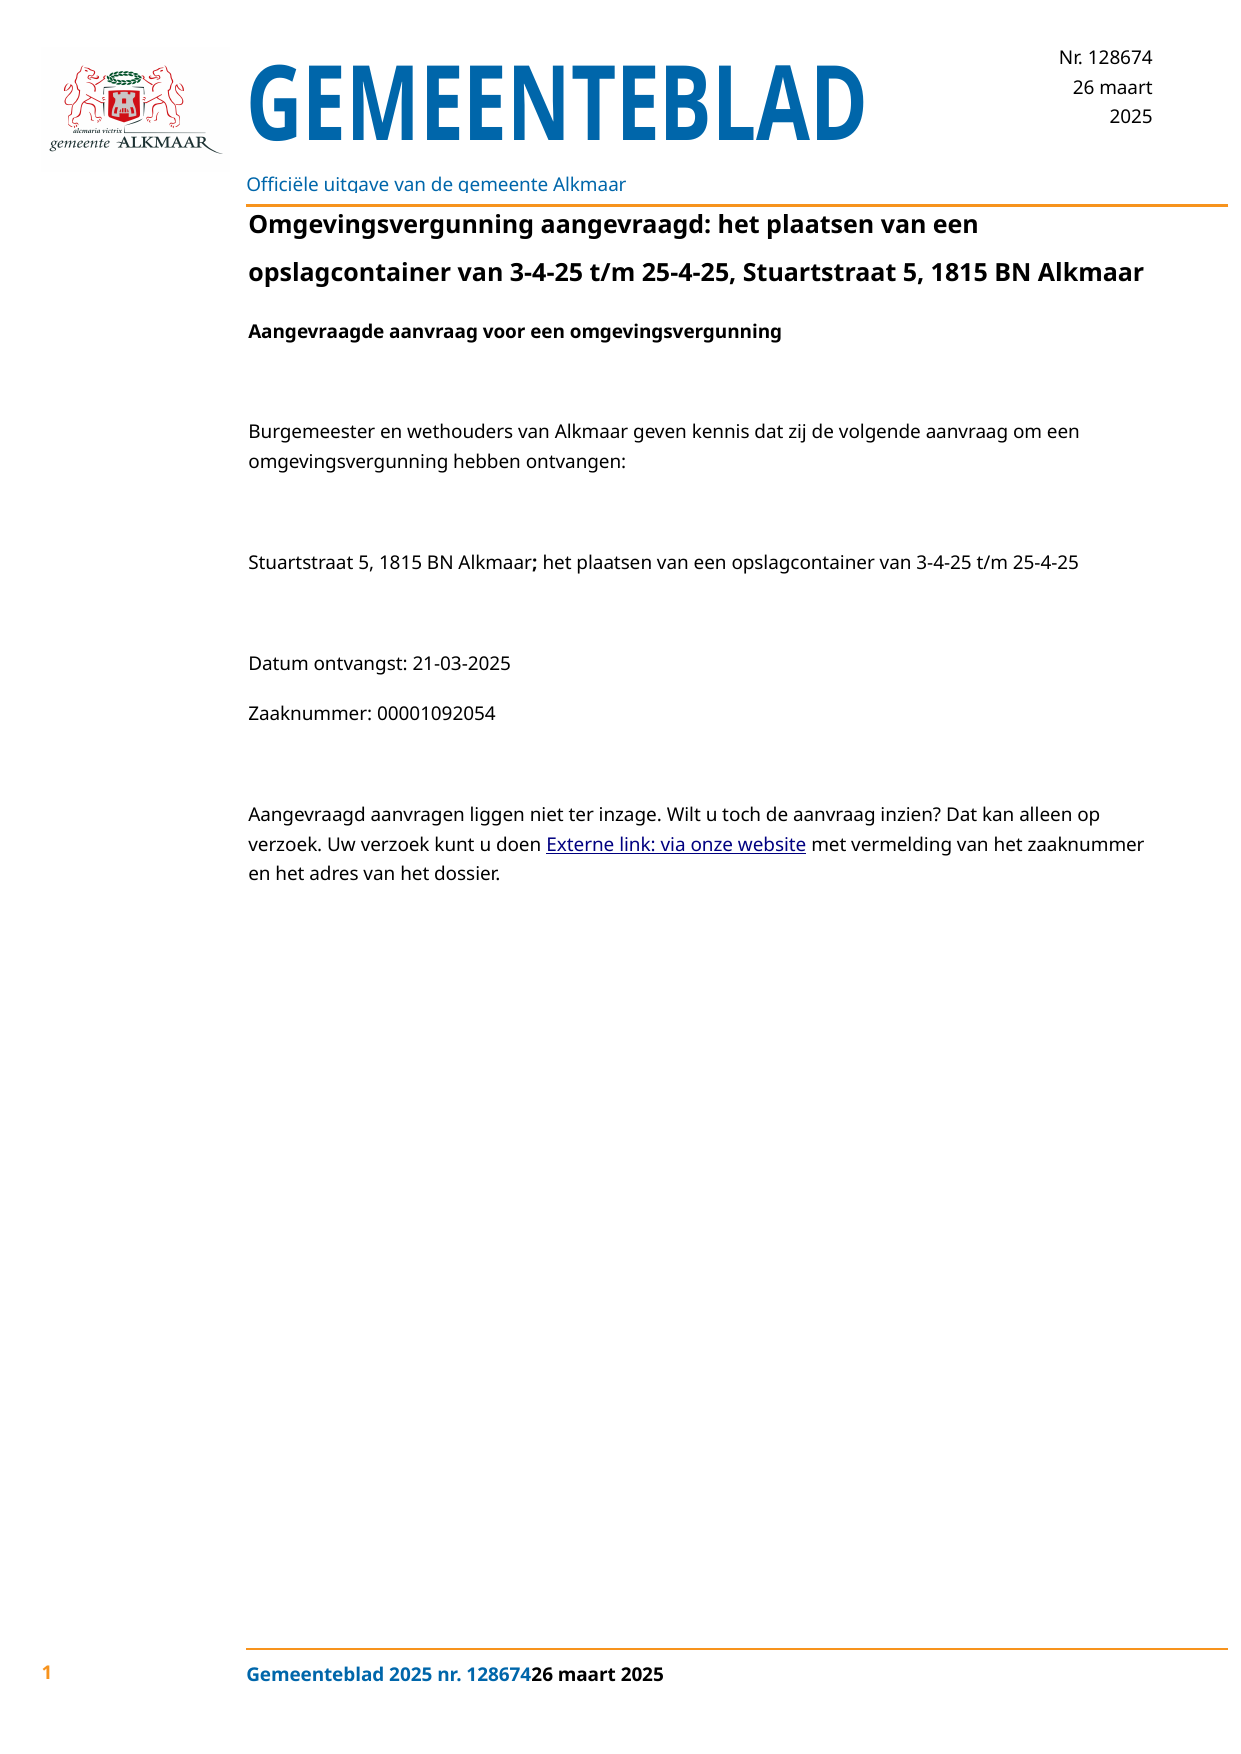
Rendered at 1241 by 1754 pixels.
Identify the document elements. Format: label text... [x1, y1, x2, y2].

picture [41, 47, 231, 172]
text Zaaknummer: 00001092054 [248, 700, 1152, 726]
text Omgevingsvergunning aangevraagd: het plaatsen van een opslagcontainer van 3-4-25 t/m 25-4-25, Stuartstraat 5, 1815 BN Alkmaar [248, 207, 1152, 288]
text Aangevraagd aanvragen liggen niet ter inzage. Wilt u toch de aanvraag inzien? Dat kan alleen op verzoek. Uw verzoek kunt u doen Externe link: via onze website met vermelding van het zaaknummer en het adres van het dossier. [248, 801, 1152, 886]
text Stuartstraat 5, 1815 BN Alkmaar; het plaatsen van een opslagcontainer van 3-4-25 t/m 25-4-25 [248, 549, 1152, 575]
text Aangevraagde aanvraag voor een omgevingsvergunning [248, 318, 1152, 344]
text Burgemeester en wethouders van Alkmaar geven kennis dat zij de volgende aanvraag om een omgevingsvergunning hebben ontvangen: [248, 419, 1152, 474]
text Datum ontvangst: 21-03-2025 [248, 650, 1152, 676]
